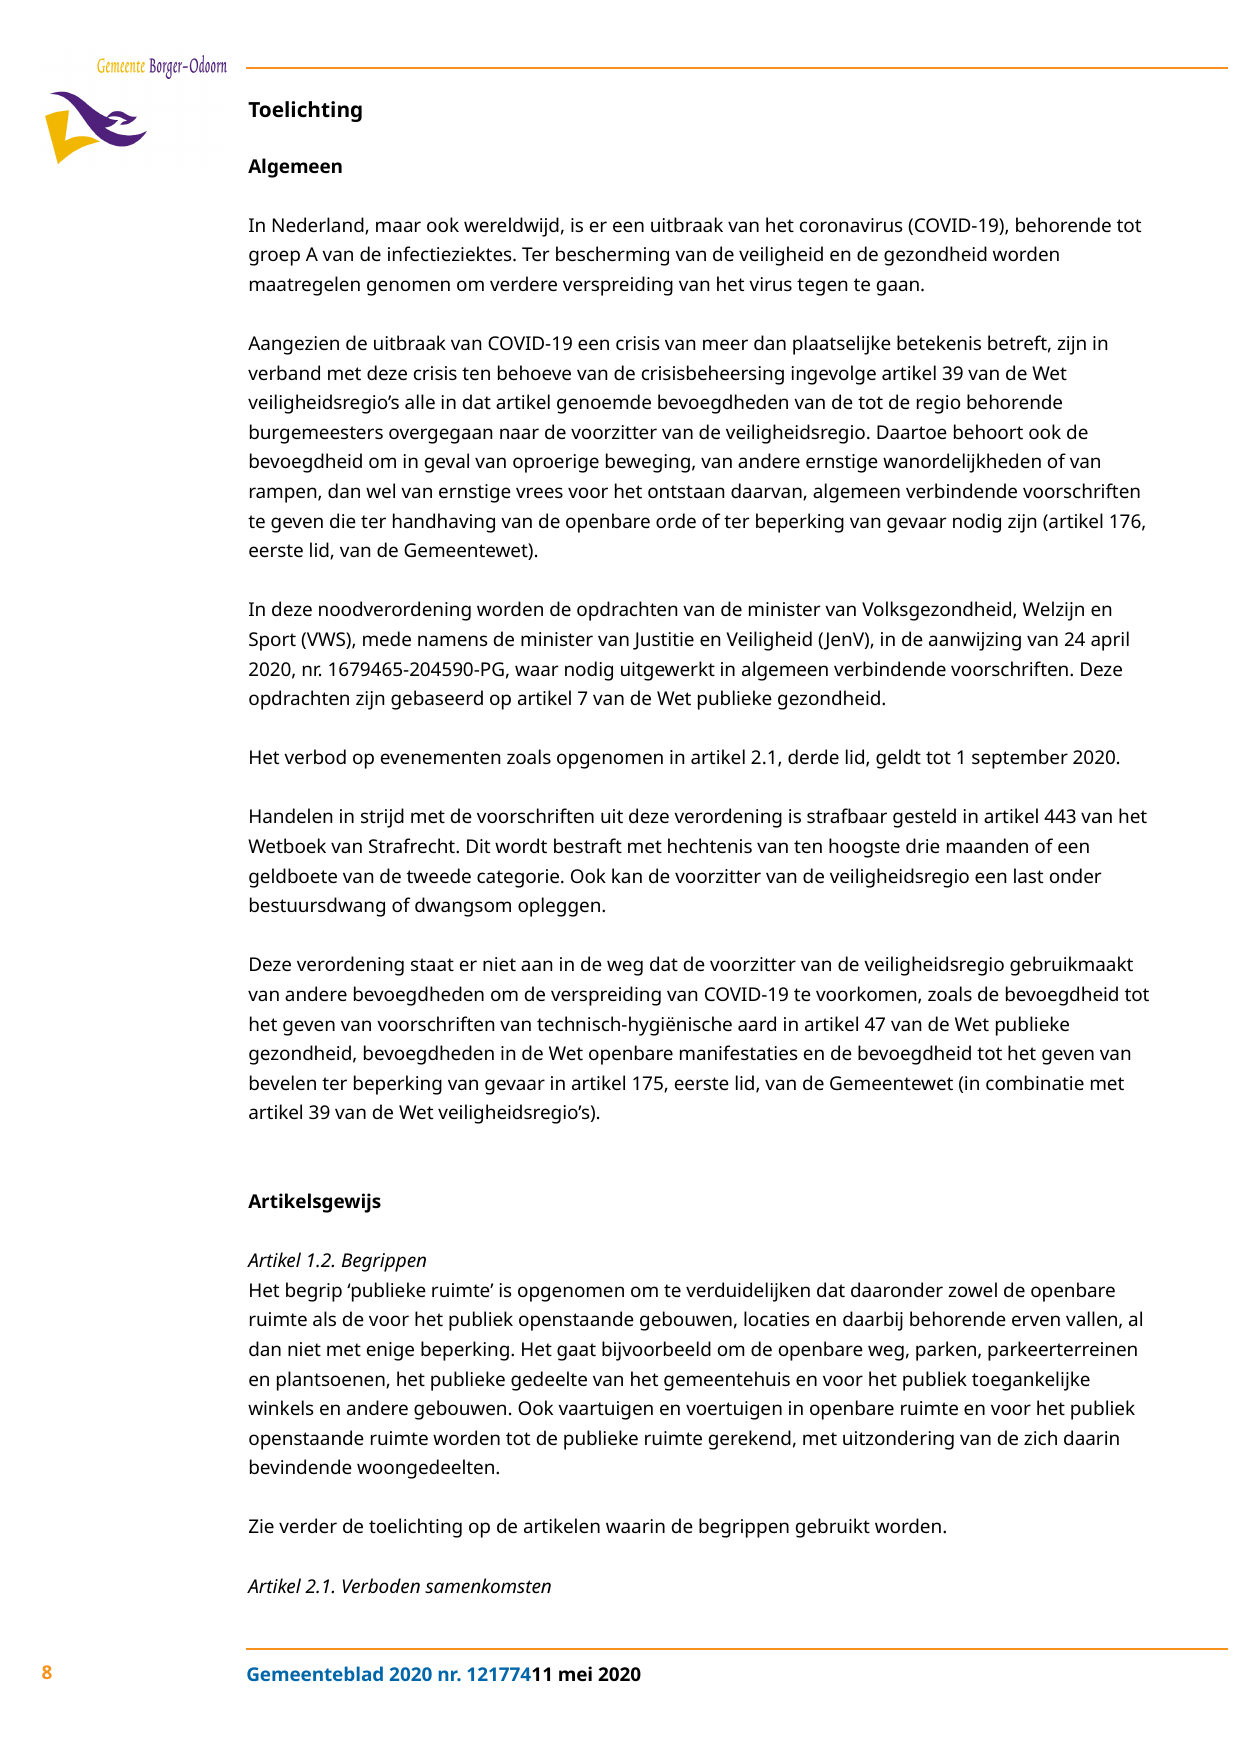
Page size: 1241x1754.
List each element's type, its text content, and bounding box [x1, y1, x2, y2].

text Handelen in strijd met de voorschriften uit deze verordening is strafbaar gesteld in artikel 443 van het Wetboek van Strafrecht. Dit wordt bestraft met hechtenis van ten hoogste drie maanden of een geldboete van de tweede categorie. Ook kan de voorzitter van de veiligheidsregio een last onder bestuursdwang of dwangsom opleggen. [248, 804, 1152, 918]
text Het begrip ‘publieke ruimte’ is opgenomen om te verduidelijken dat daaronder zowel de openbare ruimte als de voor het publiek openstaande gebouwen, locaties en daarbij behorende erven vallen, al dan niet met enige beperking. Het gaat bijvoorbeeld om de openbare weg, parken, parkeerterreinen en plantsoenen, het publieke gedeelte van het gemeentehuis en voor het publiek toegankelijke winkels en andere gebouwen. Ook vaartuigen en voertuigen in openbare ruimte en voor het publiek openstaande ruimte worden tot de publieke ruimte gerekend, met uitzondering van de zich daarin bevindende woongedeelten. [248, 1277, 1152, 1480]
text Toelichting [248, 95, 1152, 123]
text In deze noodverordening worden de opdrachten van de minister van Volksgezondheid, Welzijn en Sport (VWS), mede namens de minister van Justitie en Veiligheid (JenV), in de aanwijzing van 24 april 2020, nr. 1679465-204590-PG, waar nodig uitgewerkt in algemeen verbindende voorschriften. Deze opdrachten zijn gebaseerd op artikel 7 van de Wet publieke gezondheid. [248, 597, 1152, 711]
text In Nederland, maar ook wereldwijd, is er een uitbraak van het coronavirus (COVID-19), behorende tot groep A van de infectieziektes. Ter bescherming van de veiligheid en de gezondheid worden maatregelen genomen om verdere verspreiding van het virus tegen te gaan. [248, 212, 1152, 297]
text Artikel 1.2. Begrippen [248, 1247, 1152, 1273]
text Artikelsgewijs [248, 1188, 1152, 1214]
picture [41, 47, 231, 172]
text Artikel 2.1. Verboden samenkomsten [248, 1573, 1152, 1599]
text Algemeen [248, 153, 1152, 179]
text Zie verder de toelichting op de artikelen waarin de begrippen gebruikt worden. [248, 1514, 1152, 1539]
text Het verbod op evenementen zoals opgenomen in artikel 2.1, derde lid, geldt tot 1 september 2020. [248, 744, 1152, 770]
text Deze verordening staat er niet aan in de weg dat de voorzitter van de veiligheidsregio gebruikmaakt van andere bevoegdheden om de verspreiding van COVID-19 te voorkomen, zoals de bevoegdheid tot het geven van voorschriften van technisch-hygiënische aard in artikel 47 van de Wet publieke gezondheid, bevoegdheden in de Wet openbare manifestaties en de bevoegdheid tot het geven van bevelen ter beperking van gevaar in artikel 175, eerste lid, van de Gemeentewet (in combinatie met artikel 39 van de Wet veiligheidsregio’s). [248, 952, 1152, 1125]
text Aangezien de uitbraak van COVID-19 een crisis van meer dan plaatselijke betekenis betreft, zijn in verband met deze crisis ten behoeve van de crisisbeheersing ingevolge artikel 39 van de Wet veiligheidsregio’s alle in dat artikel genoemde bevoegdheden van de tot de regio behorende burgemeesters overgegaan naar de voorzitter van de veiligheidsregio. Daartoe behoort ook de bevoegdheid om in geval van oproerige beweging, van andere ernstige wanordelijkheden of van rampen, dan wel van ernstige vrees voor het ontstaan daarvan, algemeen verbindende voorschriften te geven die ter handhaving van de openbare orde of ter beperking van gevaar nodig zijn (artikel 176, eerste lid, van de Gemeentewet). [248, 330, 1152, 563]
